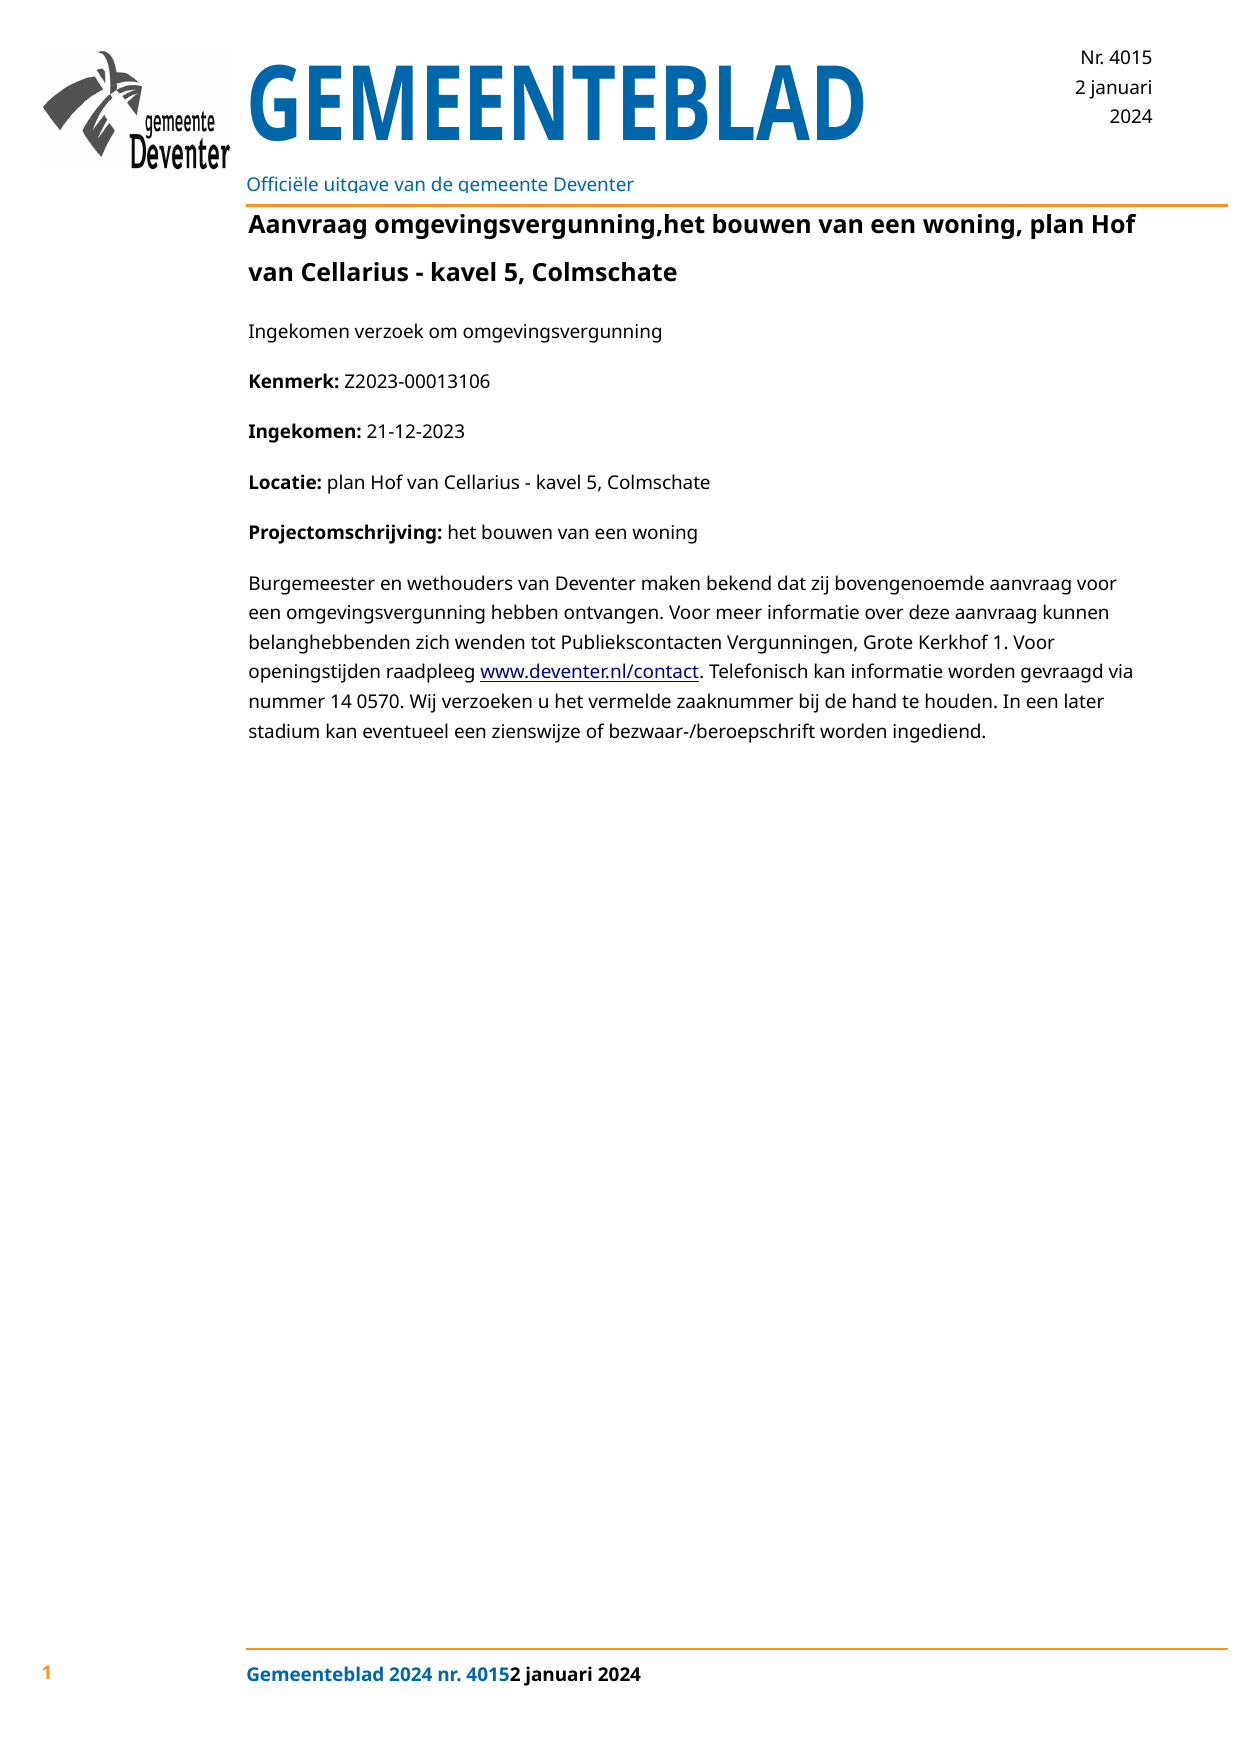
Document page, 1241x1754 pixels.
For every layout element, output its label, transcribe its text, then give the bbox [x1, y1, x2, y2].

text Ingekomen verzoek om omgevingsvergunning [248, 318, 1152, 344]
text Projectomschrijving: het bouwen van een woning [248, 519, 1152, 545]
picture [41, 47, 231, 172]
text Aanvraag omgevingsvergunning,het bouwen van een woning, plan Hof van Cellarius - kavel 5, Colmschate [248, 207, 1152, 288]
text Kenmerk: Z2023-00013106 [248, 368, 1152, 394]
text Burgemeester en wethouders van Deventer maken bekend dat zij bovengenoemde aanvraag voor een omgevingsvergunning hebben ontvangen. Voor meer informatie over deze aanvraag kunnen belanghebbenden zich wenden tot Publiekscontacten Vergunningen, Grote Kerkhof 1. Voor openingstijden raadpleeg www.deventer.nl/contact. Telefonisch kan informatie worden gevraagd via nummer 14 0570. Wij verzoeken u het vermelde zaaknummer bij de hand te houden. In een later stadium kan eventueel een zienswijze of bezwaar-/beroepschrift worden ingediend. [248, 570, 1152, 744]
text Ingekomen: 21-12-2023 [248, 419, 1152, 444]
text Locatie: plan Hof van Cellarius - kavel 5, Colmschate [248, 469, 1152, 495]
